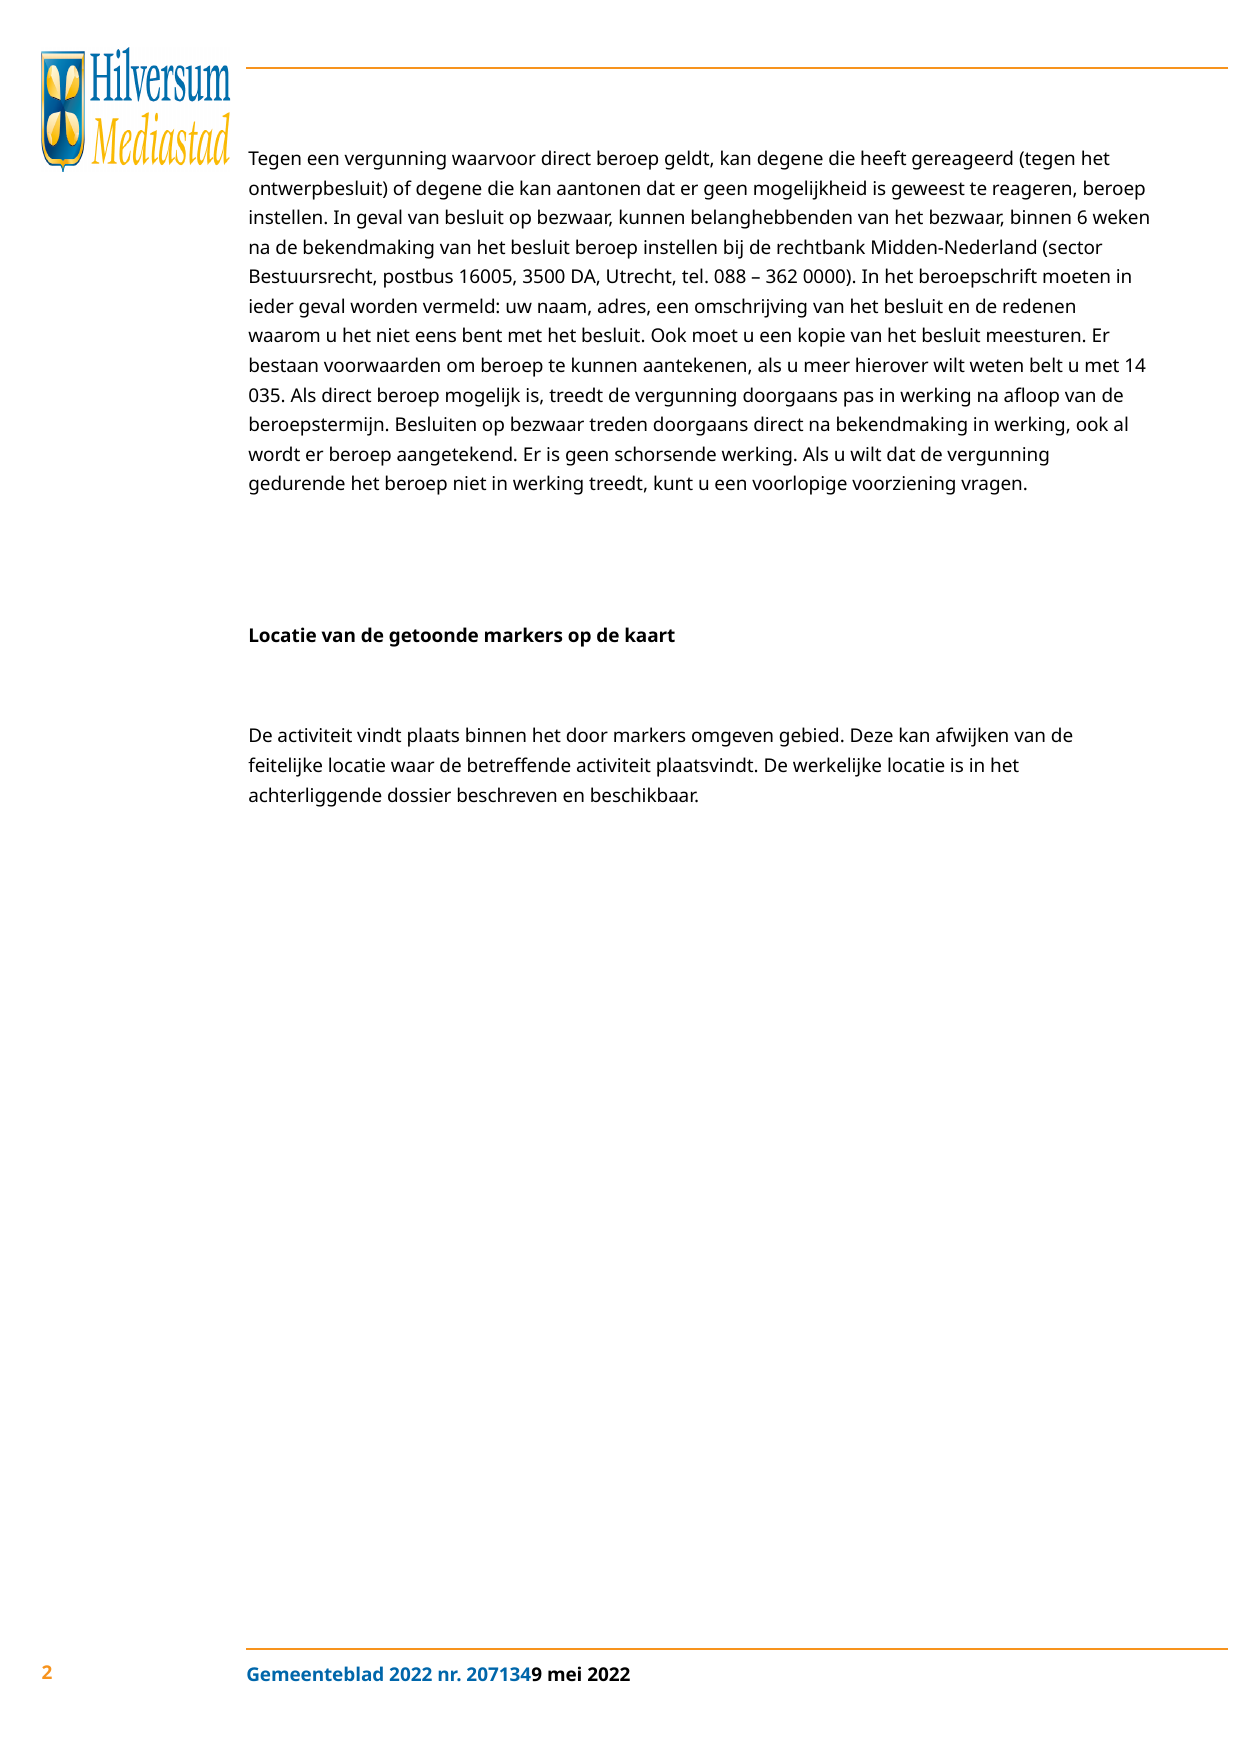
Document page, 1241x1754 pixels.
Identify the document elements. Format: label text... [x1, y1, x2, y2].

text Tegen een vergunning waarvoor direct beroep geldt, kan degene die heeft gereageerd (tegen het ontwerpbesluit) of degene die kan aantonen dat er geen mogelijkheid is geweest te reageren, beroep instellen. In geval van besluit op bezwaar, kunnen belanghebbenden van het bezwaar, binnen 6 weken na de bekendmaking van het besluit beroep instellen bij de rechtbank Midden-Nederland (sector Bestuursrecht, postbus 16005, 3500 DA, Utrecht, tel. 088 – 362 0000). In het beroepschrift moeten in ieder geval worden vermeld: uw naam, adres, een omschrijving van het besluit en de redenen waarom u het niet eens bent met het besluit. Ook moet u een kopie van het besluit meesturen. Er bestaan voorwaarden om beroep te kunnen aantekenen, als u meer hierover wilt weten belt u met 14 035. Als direct beroep mogelijk is, treedt de vergunning doorgaans pas in werking na afloop van de beroepstermijn. Besluiten op bezwaar treden doorgaans direct na bekendmaking in werking, ook al wordt er beroep aangetekend. Er is geen schorsende werking. Als u wilt dat de vergunning gedurende het beroep niet in werking treedt, kunt u een voorlopige voorziening vragen. [248, 145, 1152, 496]
text De activiteit vindt plaats binnen het door markers omgeven gebied. Deze kan afwijken van de feitelijke locatie waar de betreffende activiteit plaatsvindt. De werkelijke locatie is in het achterliggende dossier beschreven en beschikbaar. [248, 723, 1152, 808]
picture [41, 47, 231, 172]
text Locatie van de getoonde markers op de kaart [248, 622, 1152, 648]
